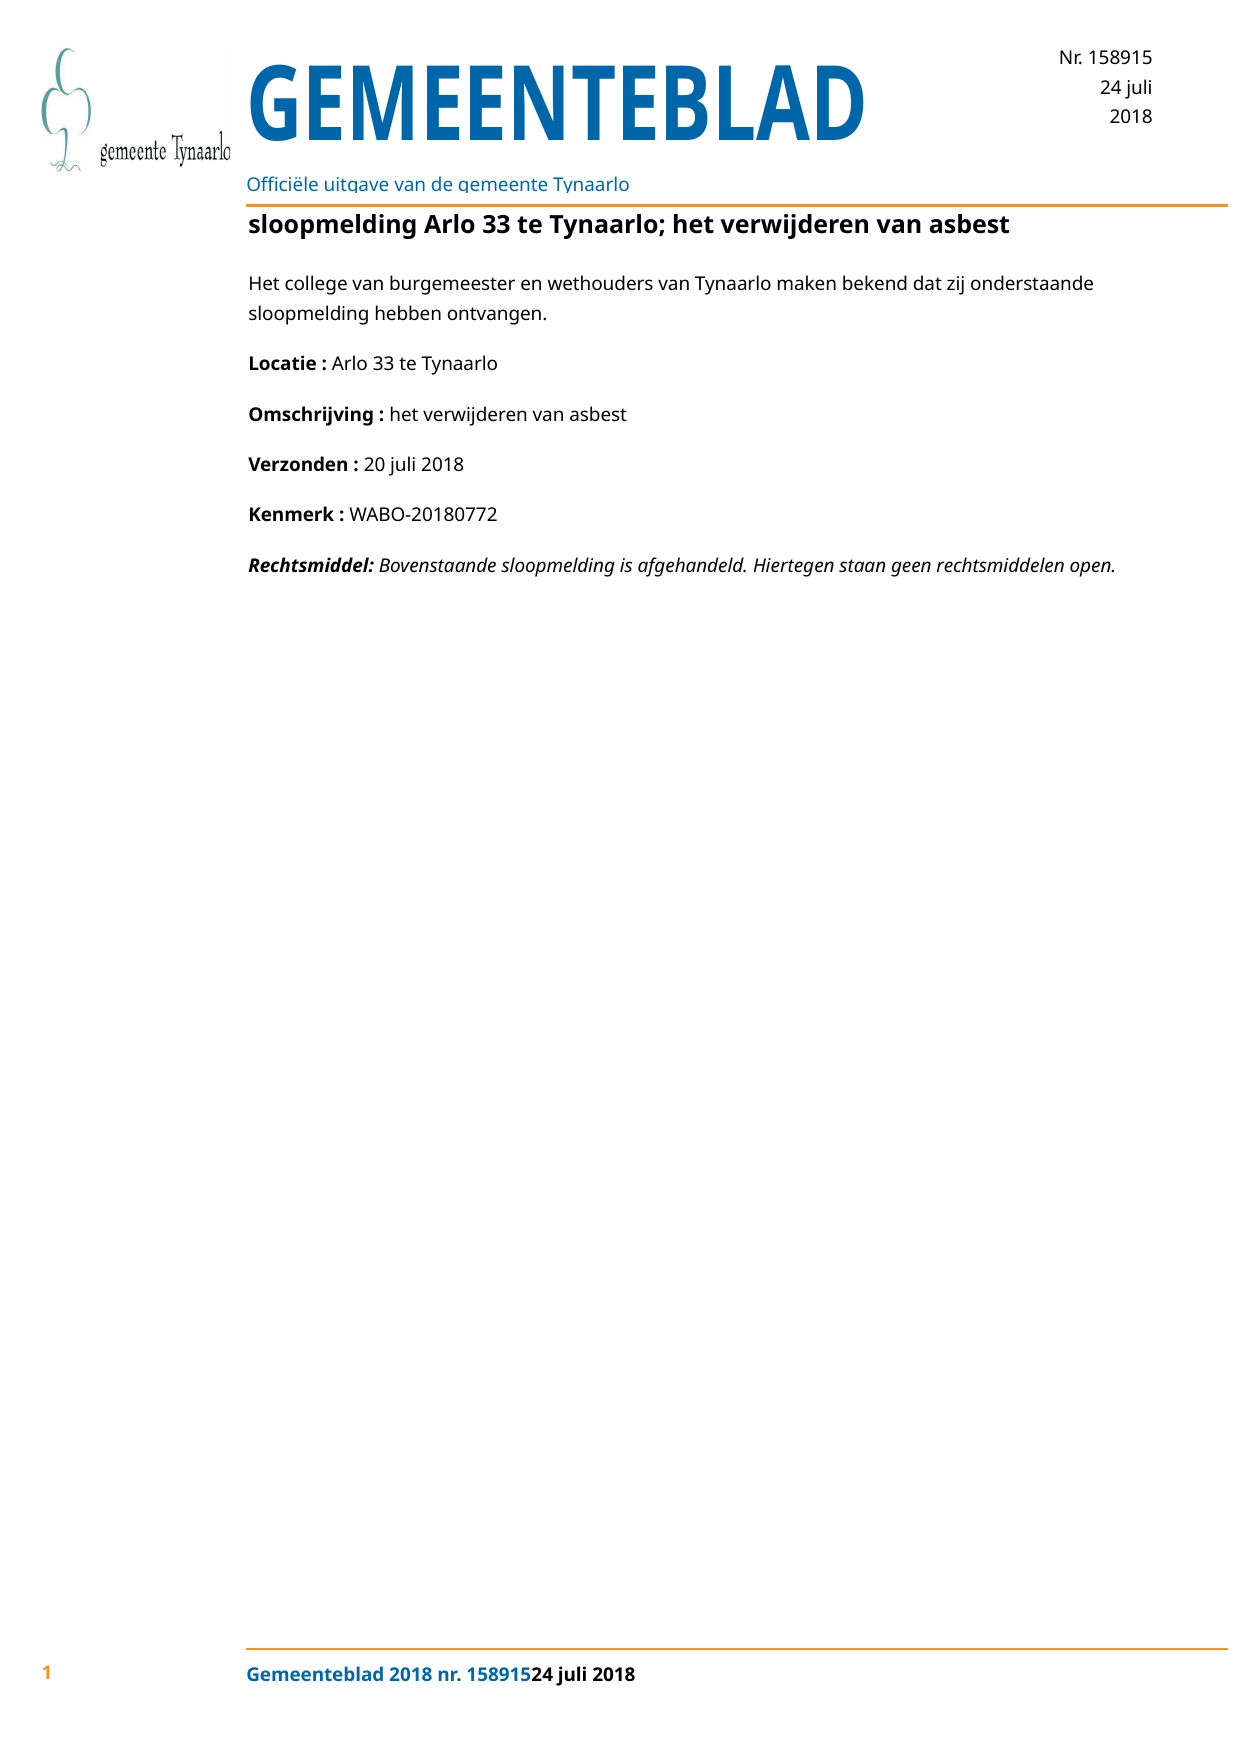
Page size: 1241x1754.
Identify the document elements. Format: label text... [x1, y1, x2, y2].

text Locatie : Arlo 33 te Tynaarlo [248, 350, 1152, 376]
picture [41, 47, 231, 172]
text Kenmerk : WABO-20180772 [248, 502, 1152, 527]
text Het college van burgemeester en wethouders van Tynaarlo maken bekend dat zij onderstaande sloopmelding hebben ontvangen. [248, 270, 1152, 326]
text Verzonden : 20 juli 2018 [248, 451, 1152, 477]
text Omschrijving : het verwijderen van asbest [248, 401, 1152, 426]
text Rechtsmiddel: Bovenstaande sloopmelding is afgehandeld. Hiertegen staan geen rechtsmiddelen open. [248, 552, 1152, 578]
text sloopmelding Arlo 33 te Tynaarlo; het verwijderen van asbest [248, 207, 1152, 241]
